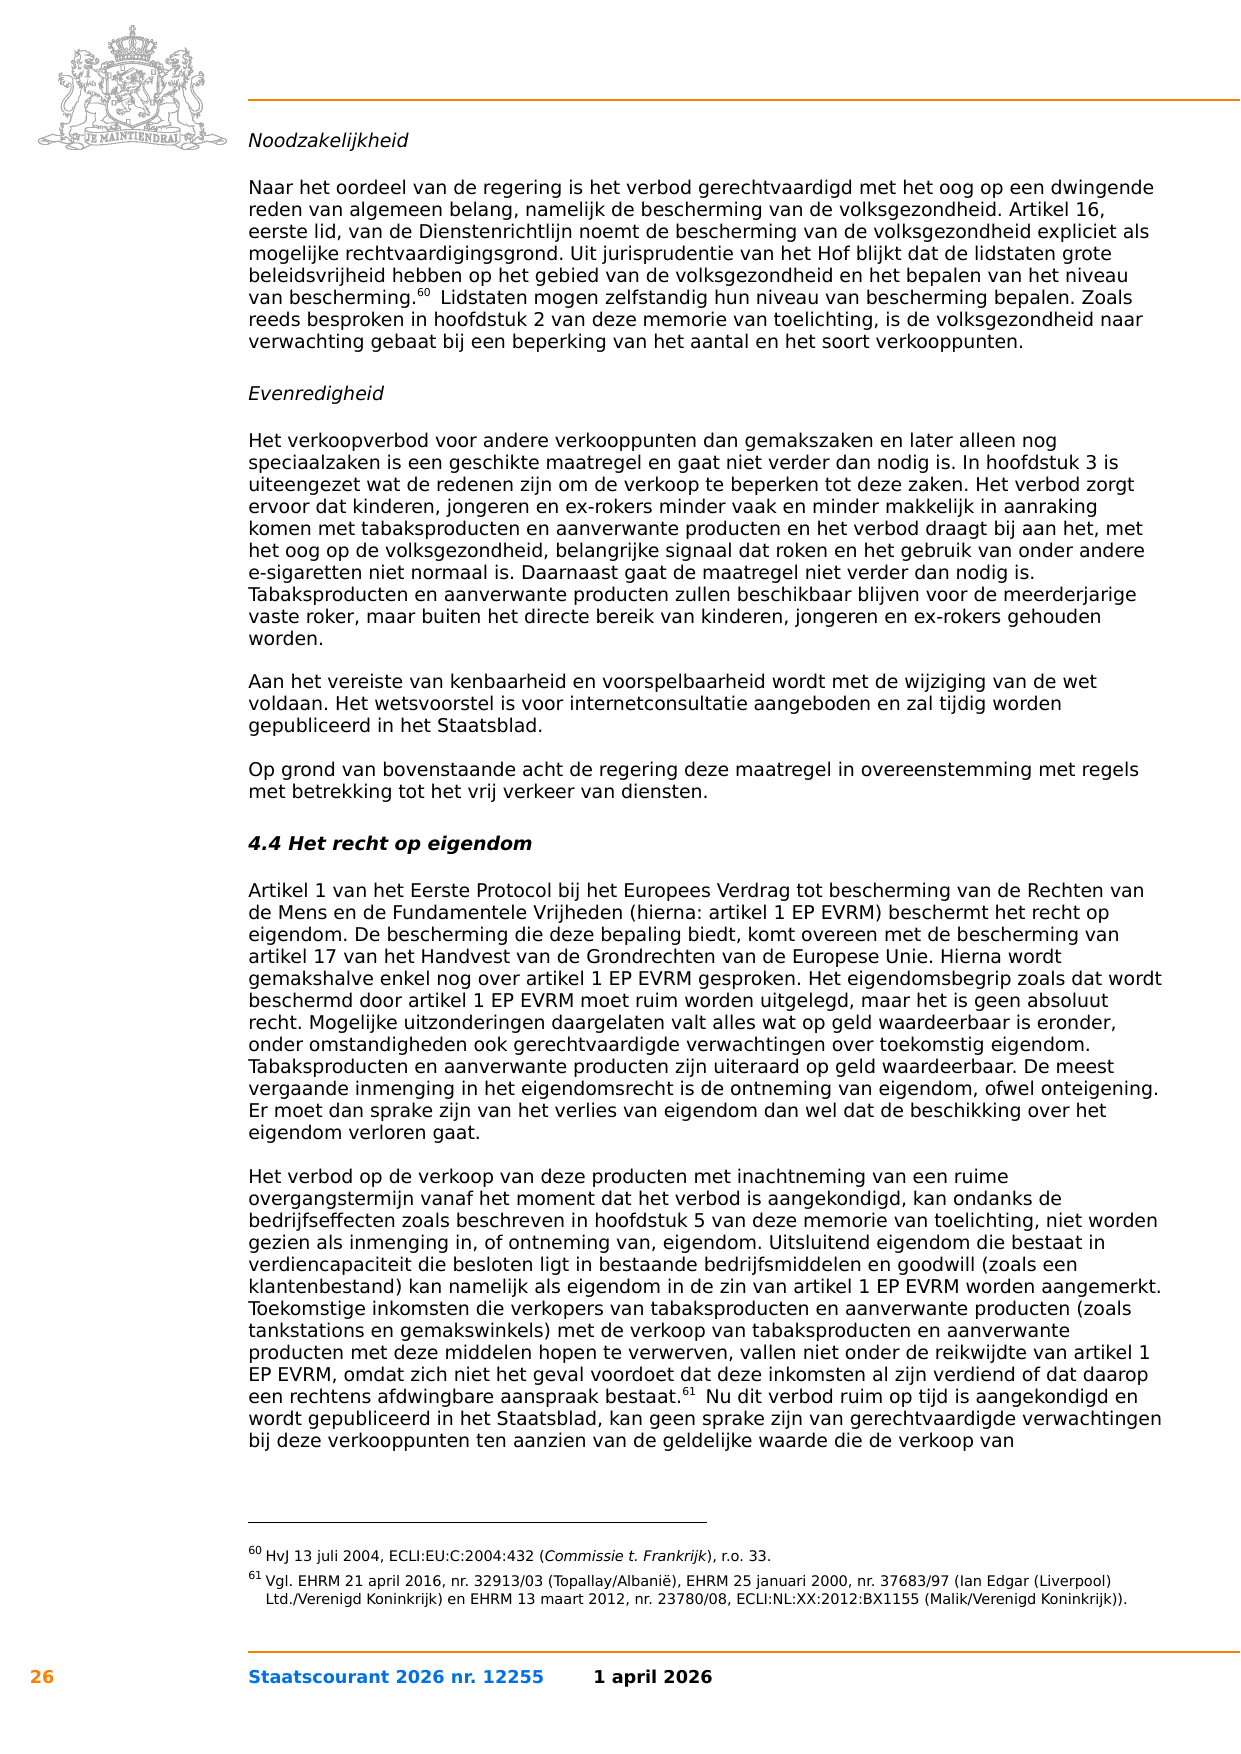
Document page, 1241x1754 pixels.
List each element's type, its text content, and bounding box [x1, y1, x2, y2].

text Artikel 1 van het Eerste Protocol bij het Europees Verdrag tot bescherming van de Rechten van de Mens en de Fundamentele Vrijheden (hierna: artikel 1 EP EVRM) beschermt het recht op eigendom. De bescherming die deze bepaling biedt, komt overeen met de bescherming van artikel 17 van het Handvest van de Grondrechten van de Europese Unie. Hierna wordt gemakshalve enkel nog over artikel 1 EP EVRM gesproken. Het eigendomsbegrip zoals dat wordt beschermd door artikel 1 EP EVRM moet ruim worden uitgelegd, maar het is geen absoluut recht. Mogelijke uitzonderingen daargelaten valt alles wat op geld waardeerbaar is eronder, onder omstandigheden ook gerechtvaardigde verwachtingen over toekomstig eigendom. Tabaksproducten en aanverwante producten zijn uiteraard op geld waardeerbaar. De meest vergaande inmenging in het eigendomsrecht is de ontneming van eigendom, ofwel onteigening. Er moet dan sprake zijn van het verlies van eigendom dan wel dat de beschikking over het eigendom verloren gaat. [248, 880, 1163, 1144]
text Op grond van bovenstaande acht de regering deze maatregel in overeenstemming met regels met betrekking tot het vrij verkeer van diensten. [248, 759, 1163, 803]
subtitle Evenredigheid [248, 383, 1163, 405]
text Naar het oordeel van de regering is het verbod gerechtvaardigd met het oog op een dwingende reden van algemeen belang, namelijk de bescherming van de volksgezondheid. Artikel 16, eerste lid, van de Dienstenrichtlijn noemt de bescherming van de volksgezondheid expliciet als mogelijke rechtvaardigingsgrond. Uit jurisprudentie van het Hof blijkt dat de lidstaten grote beleidsvrijheid hebben op het gebied van de volksgezondheid en het bepalen van het niveau van bescherming. Lidstaten mogen zelfstandig hun niveau van bescherming bepalen. Zoals reeds besproken in hoofdstuk 2 van deze memorie van toelichting, is de volksgezondheid naar verwachting gebaat bij een beperking van het aantal en het soort verkooppunten. [248, 177, 1163, 353]
text Aan het vereiste van kenbaarheid en voorspelbaarheid wordt met de wijziging van de wet voldaan. Het wetsvoorstel is voor internetconsultatie aangeboden en zal tijdig worden gepubliceerd in het Staatsblad. [248, 671, 1163, 737]
subtitle Noodzakelijkheid [248, 130, 1163, 152]
subtitle 4.4 Het recht op eigendom [248, 833, 1163, 855]
text HvJ 13 juli 2004, ECLI:EU:C:2004:432 (Commissie t. Frankrijk), r.o. 33. [248, 1544, 1163, 1566]
picture [38, 25, 227, 150]
text Het verbod op de verkoop van deze producten met inachtneming van een ruime overgangstermijn vanaf het moment dat het verbod is aangekondigd, kan ondanks de bedrijfseffecten zoals beschreven in hoofdstuk 5 van deze memorie van toelichting, niet worden gezien als inmenging in, of ontneming van, eigendom. Uitsluitend eigendom die bestaat in verdiencapaciteit die besloten ligt in bestaande bedrijfsmiddelen en goodwill (zoals een klantenbestand) kan namelijk als eigendom in de zin van artikel 1 EP EVRM worden aangemerkt. Toekomstige inkomsten die verkopers van tabaksproducten en aanverwante producten (zoals tankstations en gemakswinkels) met de verkoop van tabaksproducten en aanverwante producten met deze middelen hopen te verwerven, vallen niet onder de reikwijdte van artikel 1 EP EVRM, omdat zich niet het geval voordoet dat deze inkomsten al zijn verdiend of dat daarop een rechtens afdwingbare aanspraak bestaat. Nu dit verbod ruim op tijd is aangekondigd en wordt gepubliceerd in het Staatsblad, kan geen sprake zijn van gerechtvaardigde verwachtingen bij deze verkooppunten ten aanzien van de geldelijke waarde die de verkoop van [248, 1166, 1163, 1451]
text Vgl. EHRM 21 april 2016, nr. 32913/03 (Topallay/Albanië), EHRM 25 januari 2000, nr. 37683/97 (Ian Edgar (Liverpool) Ltd./Verenigd Koninkrijk) en EHRM 13 maart 2012, nr. 23780/08, ECLI:NL:XX:2012:BX1155 (Malik/Verenigd Koninkrijk)). [248, 1569, 1163, 1608]
text Het verkoopverbod voor andere verkooppunten dan gemakszaken en later alleen nog speciaalzaken is een geschikte maatregel en gaat niet verder dan nodig is. In hoofdstuk 3 is uiteengezet wat de redenen zijn om de verkoop te beperken tot deze zaken. Het verbod zorgt ervoor dat kinderen, jongeren en ex-rokers minder vaak en minder makkelijk in aanraking komen met tabaksproducten en aanverwante producten en het verbod draagt bij aan het, met het oog op de volksgezondheid, belangrijke signaal dat roken en het gebruik van onder andere e-sigaretten niet normaal is. Daarnaast gaat de maatregel niet verder dan nodig is. Tabaksproducten en aanverwante producten zullen beschikbaar blijven voor de meerderjarige vaste roker, maar buiten het directe bereik van kinderen, jongeren en ex-rokers gehouden worden. [248, 430, 1163, 649]
